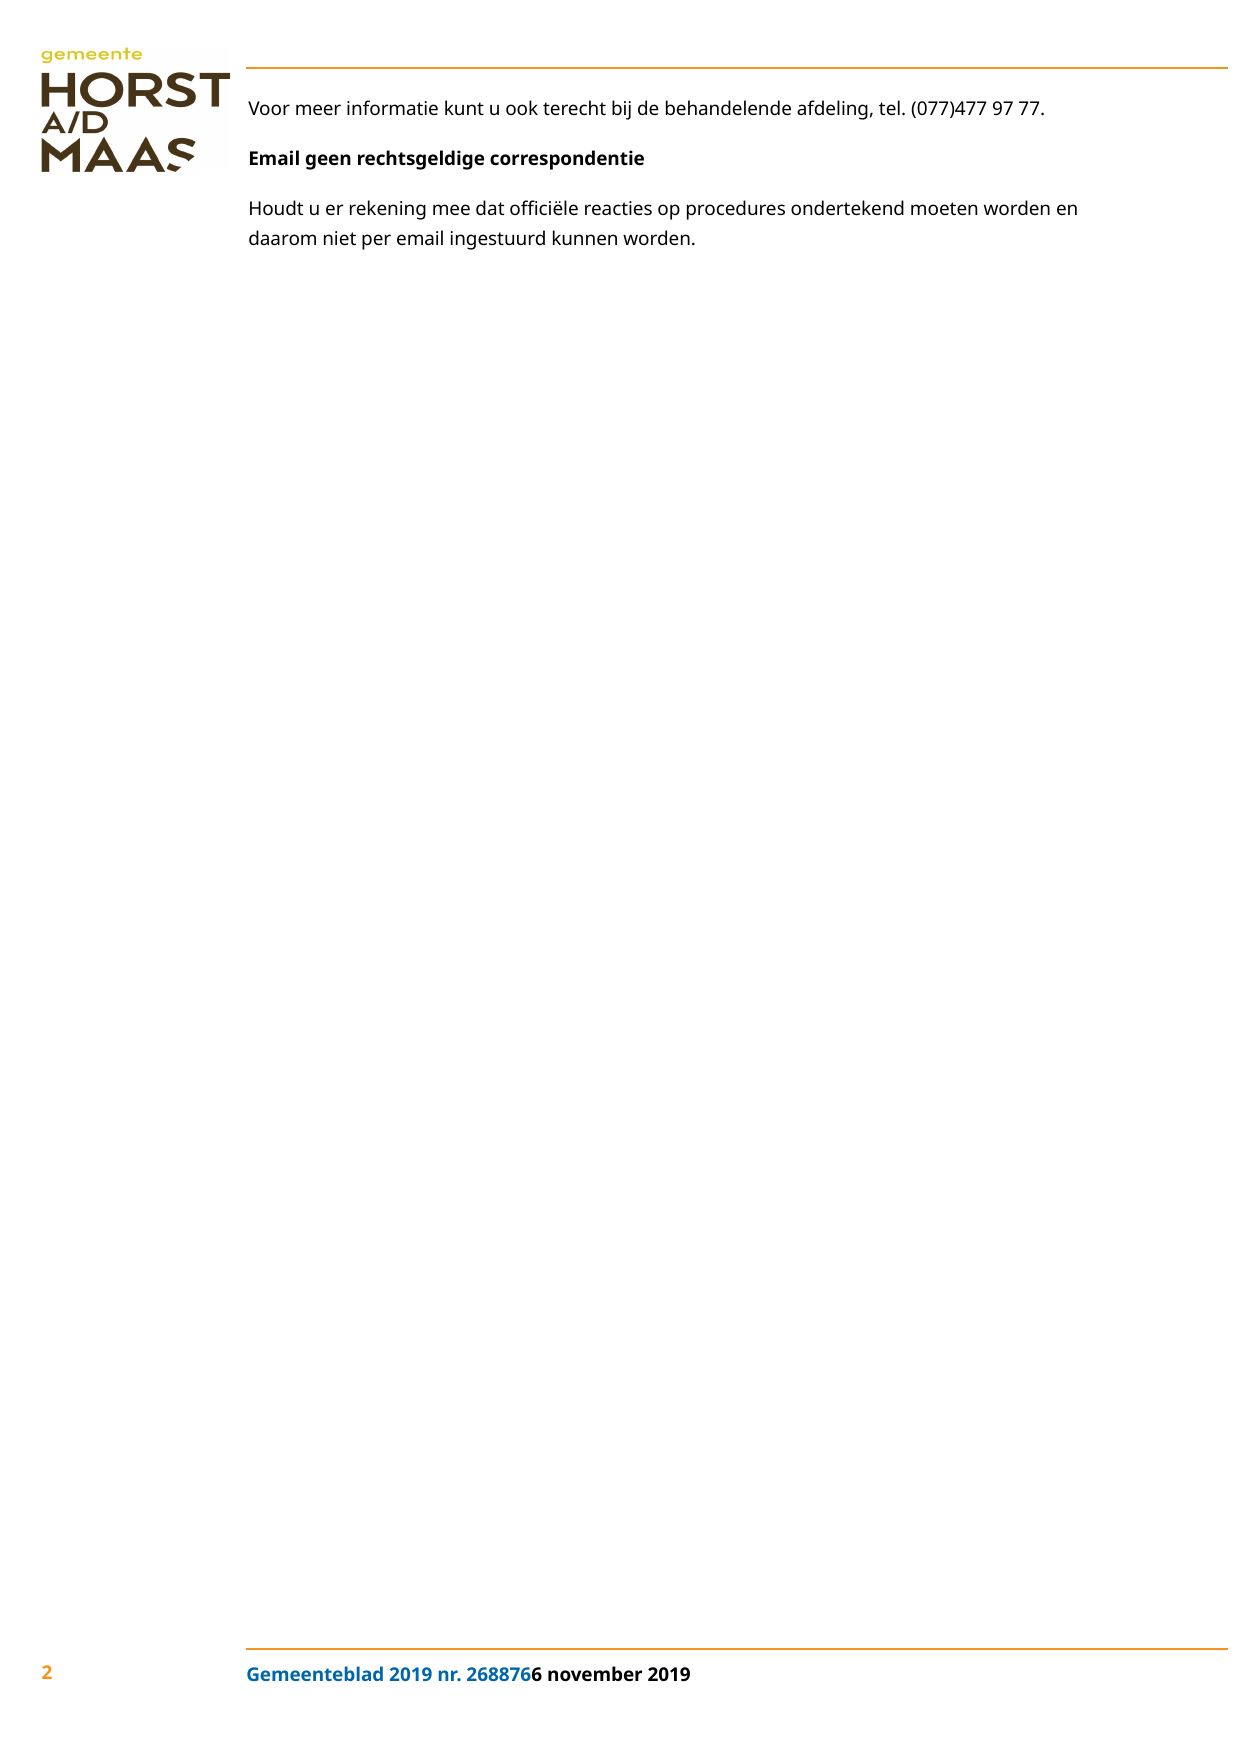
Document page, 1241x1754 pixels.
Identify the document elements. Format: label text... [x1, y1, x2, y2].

text Email geen rechtsgeldige correspondentie [248, 145, 1152, 171]
picture [41, 47, 231, 172]
text Houdt u er rekening mee dat officiële reacties op procedures ondertekend moeten worden en daarom niet per email ingestuurd kunnen worden. [248, 196, 1152, 251]
text Voor meer informatie kunt u ook terecht bij de behandelende afdeling, tel. (077)477 97 77. [248, 95, 1152, 121]
